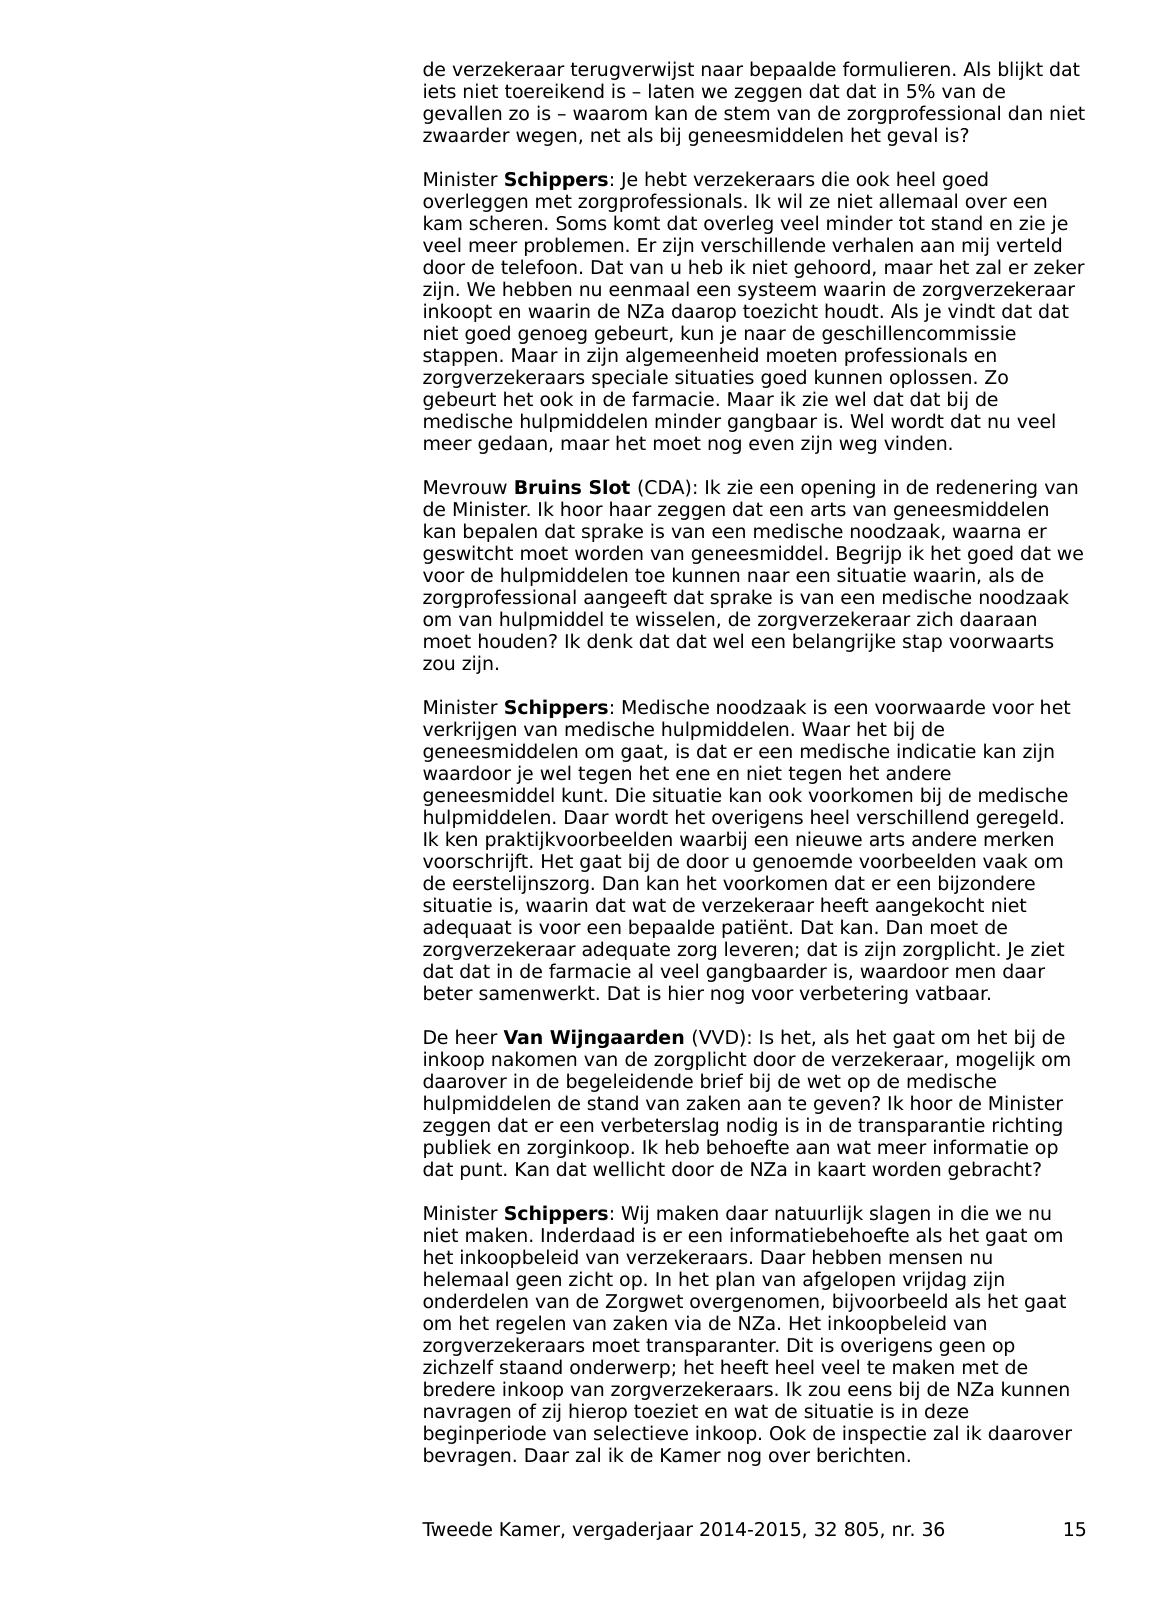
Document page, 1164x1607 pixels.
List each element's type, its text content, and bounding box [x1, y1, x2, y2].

text Mevrouw Bruins Slot (CDA): Ik zie een opening in de redenering van de Minister. Ik hoor haar zeggen dat een arts van geneesmiddelen kan bepalen dat sprake is van een medische noodzaak, waarna er geswitcht moet worden van geneesmiddel. Begrijp ik het goed dat we voor de hulpmiddelen toe kunnen naar een situatie waarin, als de zorgprofessional aangeeft dat sprake is van een medische noodzaak om van hulpmiddel te wisselen, de zorgverzekeraar zich daaraan moet houden? Ik denk dat dat wel een belangrijke stap voorwaarts zou zijn. [422, 477, 1087, 675]
text de verzekeraar terugverwijst naar bepaalde formulieren. Als blijkt dat iets niet toereikend is – laten we zeggen dat dat in 5% van de gevallen zo is – waarom kan de stem van de zorgprofessional dan niet zwaarder wegen, net als bij geneesmiddelen het geval is? [422, 59, 1087, 147]
text Minister Schippers: Medische noodzaak is een voorwaarde voor het verkrijgen van medische hulpmiddelen. Waar het bij de geneesmiddelen om gaat, is dat er een medische indicatie kan zijn waardoor je wel tegen het ene en niet tegen het andere geneesmiddel kunt. Die situatie kan ook voorkomen bij de medische hulpmiddelen. Daar wordt het overigens heel verschillend geregeld. Ik ken praktijkvoorbeelden waarbij een nieuwe arts andere merken voorschrijft. Het gaat bij de door u genoemde voorbeelden vaak om de eerstelijnszorg. Dan kan het voorkomen dat er een bijzondere situatie is, waarin dat wat de verzekeraar heeft aangekocht niet adequaat is voor een bepaalde patiënt. Dat kan. Dan moet de zorgverzekeraar adequate zorg leveren; dat is zijn zorgplicht. Je ziet dat dat in de farmacie al veel gangbaarder is, waardoor men daar beter samenwerkt. Dat is hier nog voor verbetering vatbaar. [422, 697, 1087, 1005]
text Minister Schippers: Je hebt verzekeraars die ook heel goed overleggen met zorgprofessionals. Ik wil ze niet allemaal over een kam scheren. Soms komt dat overleg veel minder tot stand en zie je veel meer problemen. Er zijn verschillende verhalen aan mij verteld door de telefoon. Dat van u heb ik niet gehoord, maar het zal er zeker zijn. We hebben nu eenmaal een systeem waarin de zorgverzekeraar inkoopt en waarin de NZa daarop toezicht houdt. Als je vindt dat dat niet goed genoeg gebeurt, kun je naar de geschillencommissie stappen. Maar in zijn algemeenheid moeten professionals en zorgverzekeraars speciale situaties goed kunnen oplossen. Zo gebeurt het ook in de farmacie. Maar ik zie wel dat dat bij de medische hulpmiddelen minder gangbaar is. Wel wordt dat nu veel meer gedaan, maar het moet nog even zijn weg vinden. [422, 169, 1087, 455]
text Minister Schippers: Wij maken daar natuurlijk slagen in die we nu niet maken. Inderdaad is er een informatiebehoefte als het gaat om het inkoopbeleid van verzekeraars. Daar hebben mensen nu helemaal geen zicht op. In het plan van afgelopen vrijdag zijn onderdelen van de Zorgwet overgenomen, bijvoorbeeld als het gaat om het regelen van zaken via de NZa. Het inkoopbeleid van zorgverzekeraars moet transparanter. Dit is overigens geen op zichzelf staand onderwerp; het heeft heel veel te maken met de bredere inkoop van zorgverzekeraars. Ik zou eens bij de NZa kunnen navragen of zij hierop toeziet en wat de situatie is in deze beginperiode van selectieve inkoop. Ook de inspectie zal ik daarover bevragen. Daar zal ik de Kamer nog over berichten. [422, 1203, 1087, 1467]
text De heer Van Wijngaarden (VVD): Is het, als het gaat om het bij de inkoop nakomen van de zorgplicht door de verzekeraar, mogelijk om daarover in de begeleidende brief bij de wet op de medische hulpmiddelen de stand van zaken aan te geven? Ik hoor de Minister zeggen dat er een verbeterslag nodig is in de transparantie richting publiek en zorginkoop. Ik heb behoefte aan wat meer informatie op dat punt. Kan dat wellicht door de NZa in kaart worden gebracht? [422, 1027, 1087, 1181]
